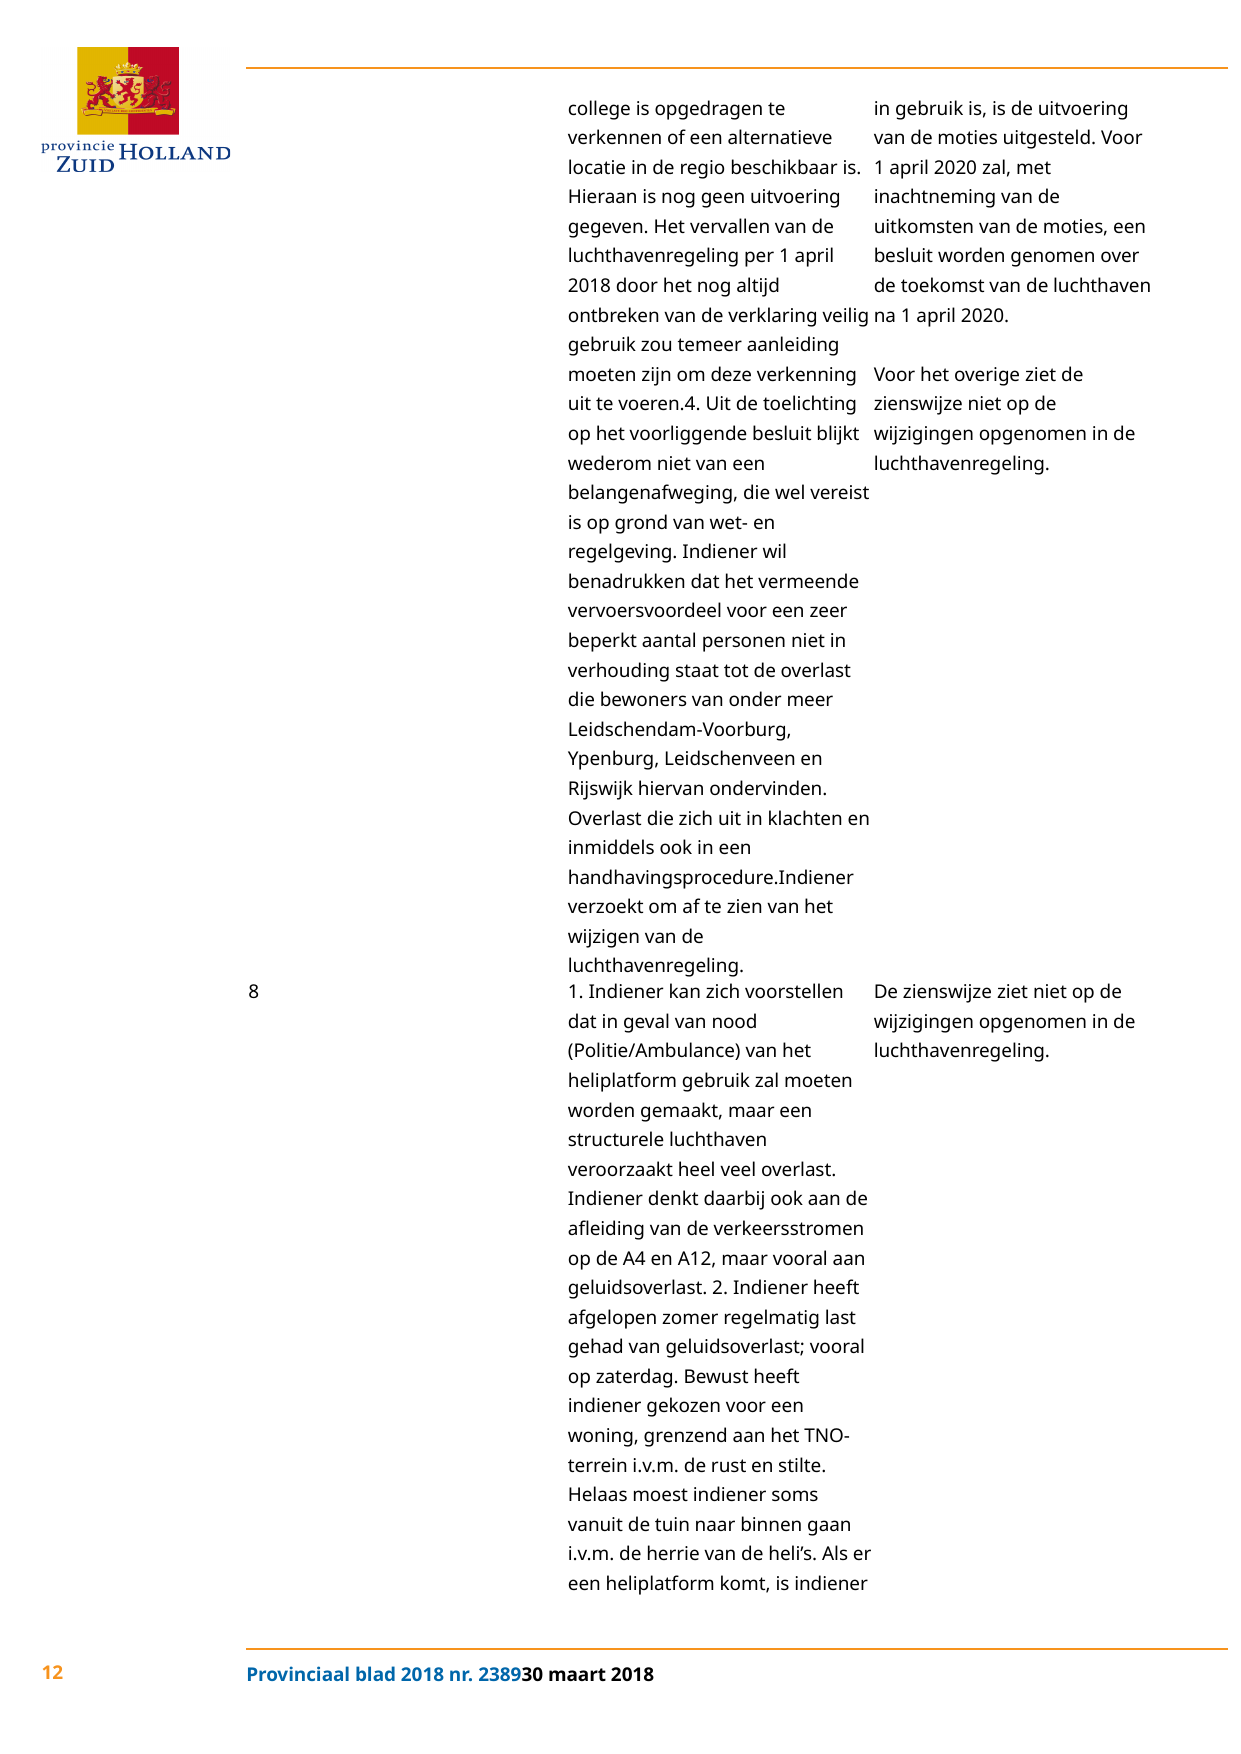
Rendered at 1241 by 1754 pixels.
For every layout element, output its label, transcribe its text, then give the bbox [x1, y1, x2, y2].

table_cell [248, 95, 408, 978]
table_cell 1. Indiener kan zich voorstellen dat in geval van nood (Politie/Ambulance) van het heliplatform gebruik zal moeten worden gemaakt, maar een structurele luchthaven veroorzaakt heel veel overlast. Indiener denkt daarbij ook aan de afleiding van de verkeersstromen op de A4 en A12, maar vooral aan geluidsoverlast. 2. Indiener heeft afgelopen zomer regelmatig last gehad van geluidsoverlast; vooral op zaterdag. Bewust heeft indiener gekozen voor een woning, grenzend aan het TNO-terrein i.v.m. de rust en stilte. Helaas moest indiener soms vanuit de tuin naar binnen gaan i.v.m. de herrie van de heli’s. Als er een heliplatform komt, is indiener [568, 979, 873, 1596]
table_cell in gebruik is, is de uitvoering van de moties uitgesteld. Voor 1 april 2020 zal, met inachtneming van de uitkomsten van de moties, een besluit worden genomen over de toekomst van de luchthaven na 1 april 2020. Voor het overige ziet de zienswijze niet op de wijzigingen opgenomen in de luchthavenregeling. [874, 95, 1152, 978]
table_cell college is opgedragen te verkennen of een alternatieve locatie in de regio beschikbaar is. Hieraan is nog geen uitvoering gegeven. Het vervallen van de luchthavenregeling per 1 april 2018 door het nog altijd ontbreken van de verklaring veilig gebruik zou temeer aanleiding moeten zijn om deze verkenning uit te voeren.4. Uit de toelichting op het voorliggende besluit blijkt wederom niet van een belangenafweging, die wel vereist is op grond van wet- en regelgeving. Indiener wil benadrukken dat het vermeende vervoersvoordeel voor een zeer beperkt aantal personen niet in verhouding staat tot de overlast die bewoners van onder meer Leidschendam-Voorburg, Ypenburg, Leidschenveen en Rijswijk hiervan ondervinden. Overlast die zich uit in klachten en inmiddels ook in een handhavingsprocedure.Indiener verzoekt om af te zien van het wijzigen van de luchthavenregeling. [568, 95, 873, 978]
table_cell De zienswijze ziet niet op de wijzigingen opgenomen in de luchthavenregeling. [874, 979, 1152, 1596]
table_cell 8 [248, 979, 408, 1596]
table_cell [408, 95, 568, 978]
picture [41, 47, 231, 172]
table_cell [408, 979, 568, 1596]
